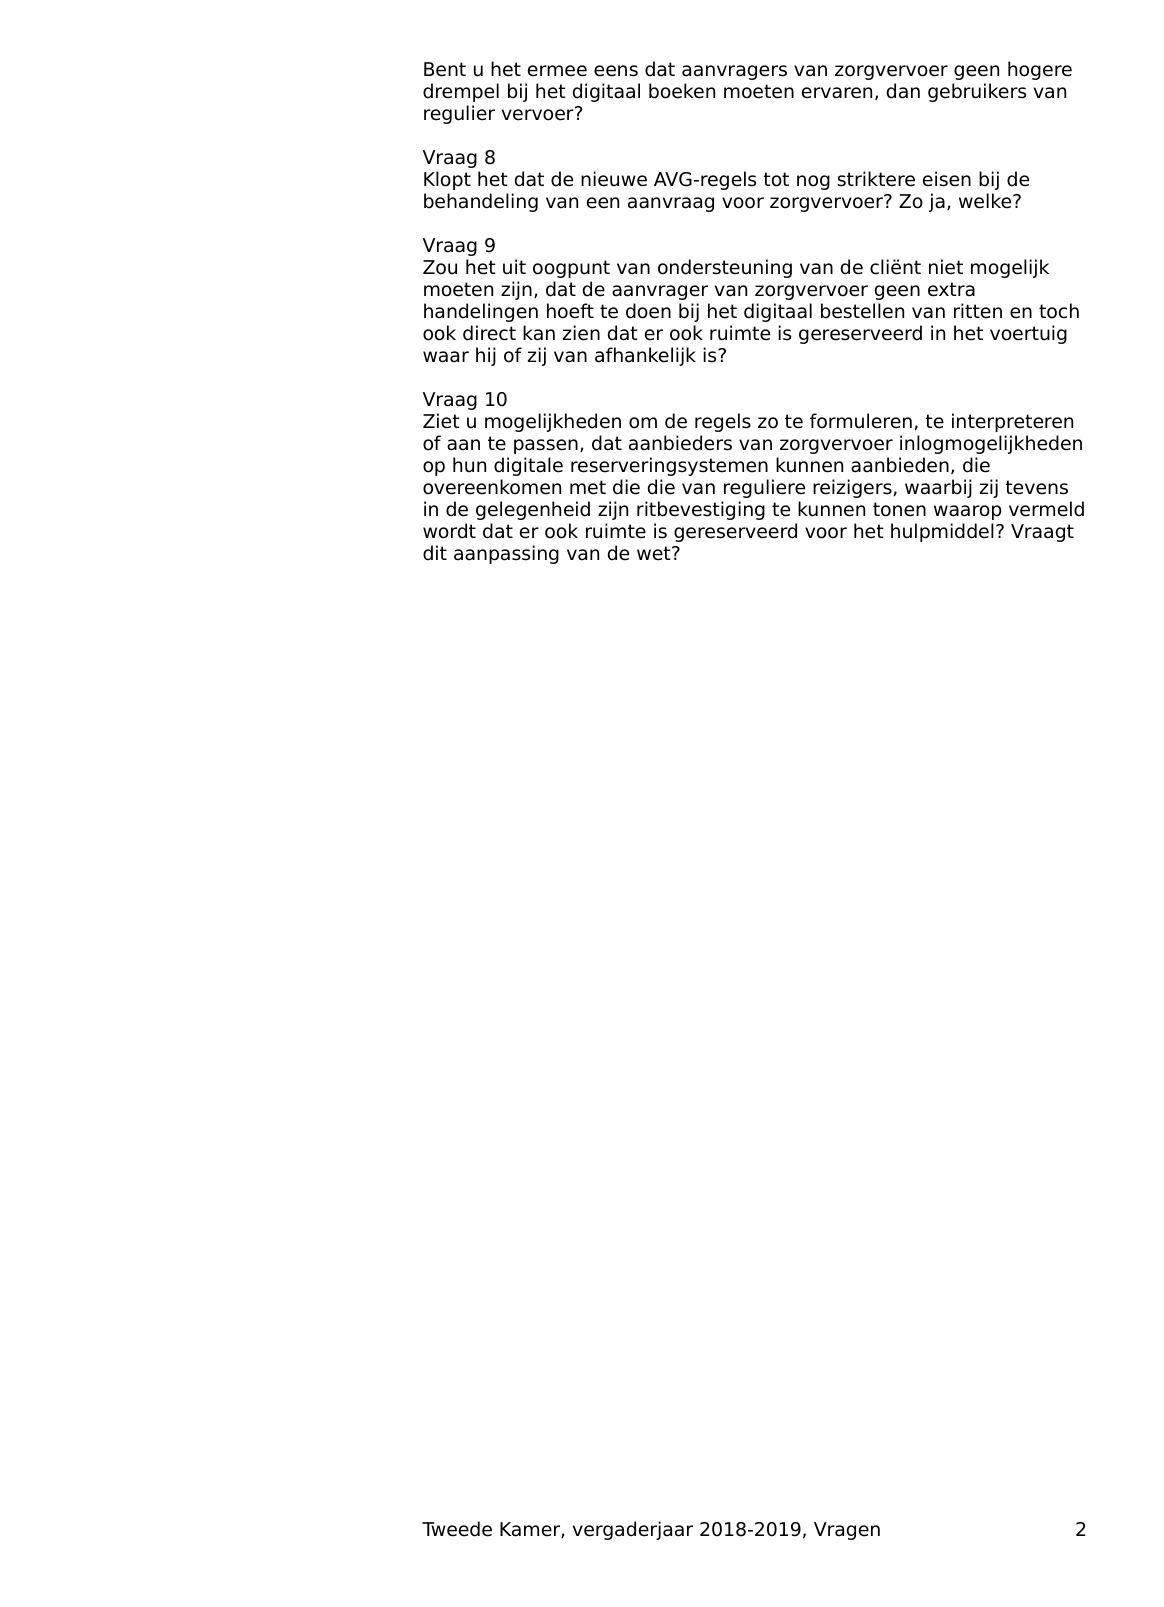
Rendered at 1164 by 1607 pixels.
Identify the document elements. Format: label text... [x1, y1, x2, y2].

text Klopt het dat de nieuwe AVG-regels tot nog striktere eisen bij de behandeling van een aanvraag voor zorgvervoer? Zo ja, welke? [422, 169, 1087, 213]
text Bent u het ermee eens dat aanvragers van zorgvervoer geen hogere drempel bij het digitaal boeken moeten ervaren, dan gebruikers van regulier vervoer? [422, 59, 1087, 125]
text Ziet u mogelijkheden om de regels zo te formuleren, te interpreteren of aan te passen, dat aanbieders van zorgvervoer inlogmogelijkheden op hun digitale reserveringsystemen kunnen aanbieden, die overeenkomen met die die van reguliere reizigers, waarbij zij tevens in de gelegenheid zijn ritbevestiging te kunnen tonen waarop vermeld wordt dat er ook ruimte is gereserveerd voor het hulpmiddel? Vraagt dit aanpassing van de wet? [422, 411, 1087, 565]
text Vraag 8 [422, 147, 1087, 169]
text Vraag 9 [422, 235, 1087, 257]
text Zou het uit oogpunt van ondersteuning van de cliënt niet mogelijk moeten zijn, dat de aanvrager van zorgvervoer geen extra handelingen hoeft te doen bij het digitaal bestellen van ritten en toch ook direct kan zien dat er ook ruimte is gereserveerd in het voertuig waar hij of zij van afhankelijk is? [422, 257, 1087, 367]
text Vraag 10 [422, 389, 1087, 411]
